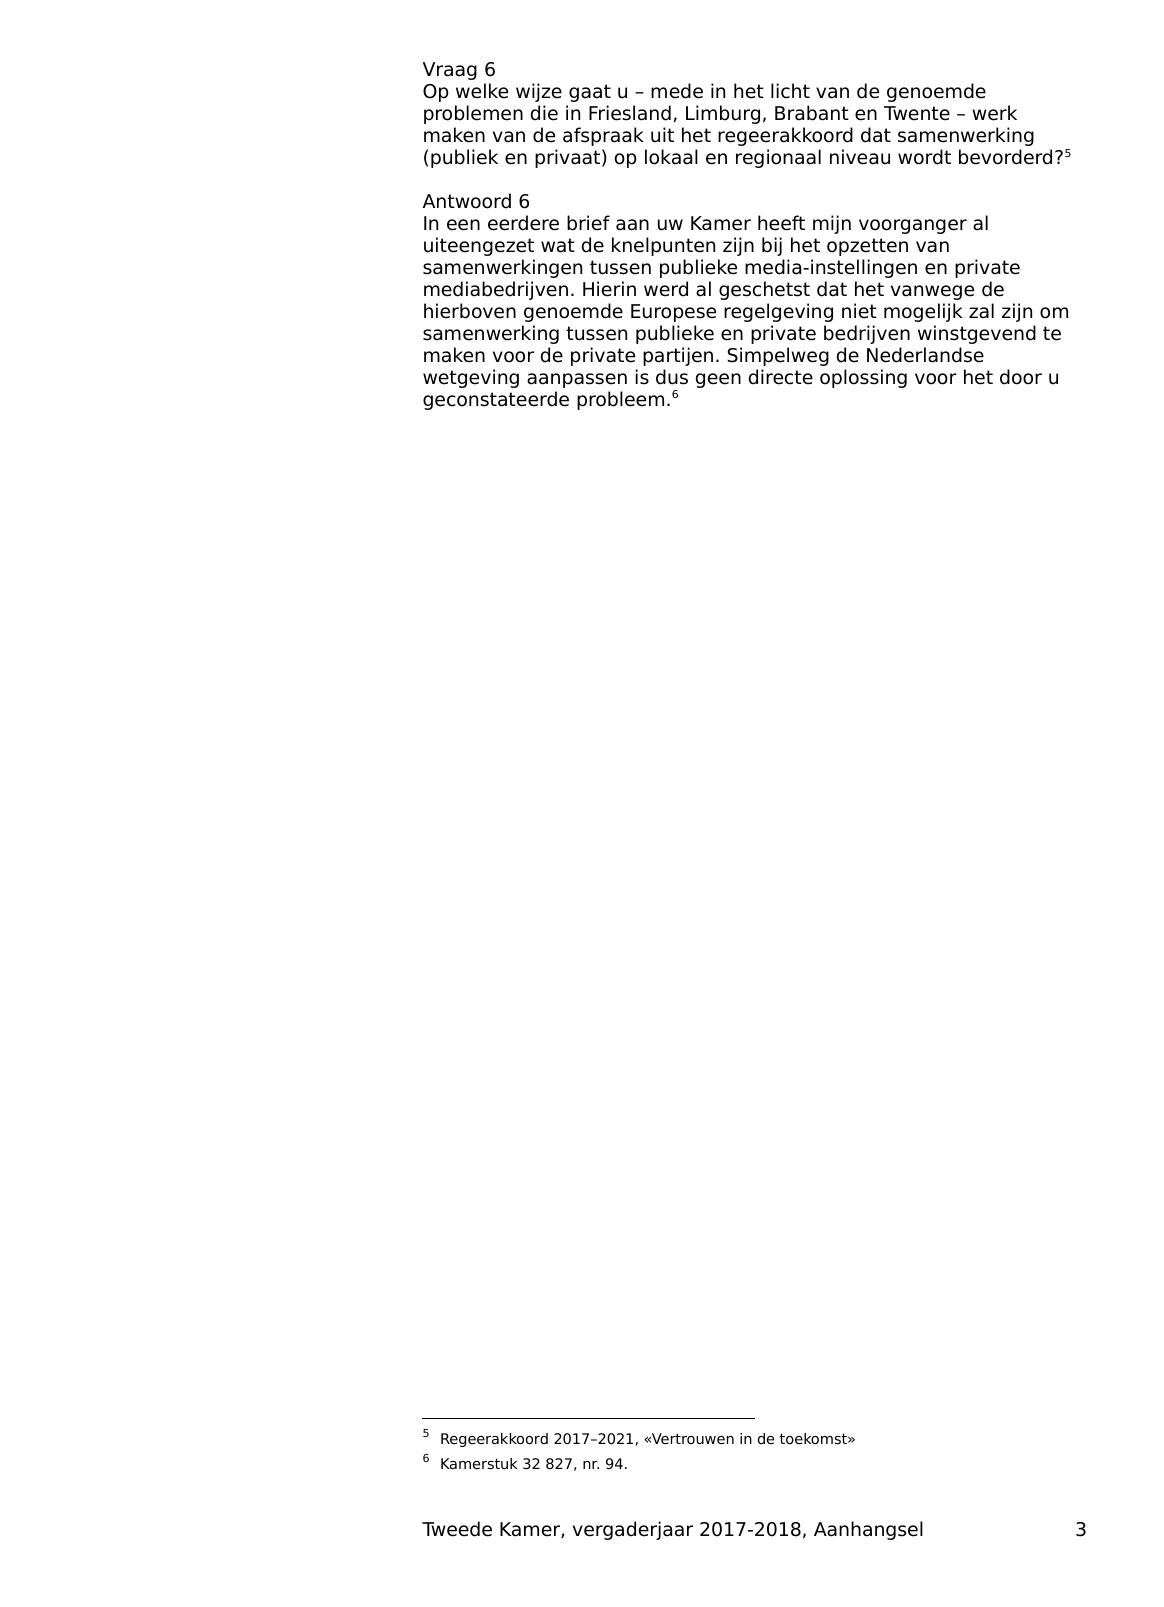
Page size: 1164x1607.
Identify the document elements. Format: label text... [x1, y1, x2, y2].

text Vraag 6 [422, 59, 1087, 81]
text Kamerstuk 32 827, nr. 94. [422, 1452, 1087, 1474]
text Regeerakkoord 2017–2021, «Vertrouwen in de toekomst» [422, 1427, 1087, 1449]
text In een eerdere brief aan uw Kamer heeft mijn voorganger al uiteengezet wat de knelpunten zijn bij het opzetten van samenwerkingen tussen publieke media-instellingen en private mediabedrijven. Hierin werd al geschetst dat het vanwege de hierboven genoemde Europese regelgeving niet mogelijk zal zijn om samenwerking tussen publieke en private bedrijven winstgevend te maken voor de private partijen. Simpelweg de Nederlandse wetgeving aanpassen is dus geen directe oplossing voor het door u geconstateerde probleem. [422, 213, 1087, 411]
text Antwoord 6 [422, 191, 1087, 213]
text Op welke wijze gaat u – mede in het licht van de genoemde problemen die in Friesland, Limburg, Brabant en Twente – werk maken van de afspraak uit het regeerakkoord dat samenwerking (publiek en privaat) op lokaal en regionaal niveau wordt bevorderd? [422, 81, 1087, 169]
